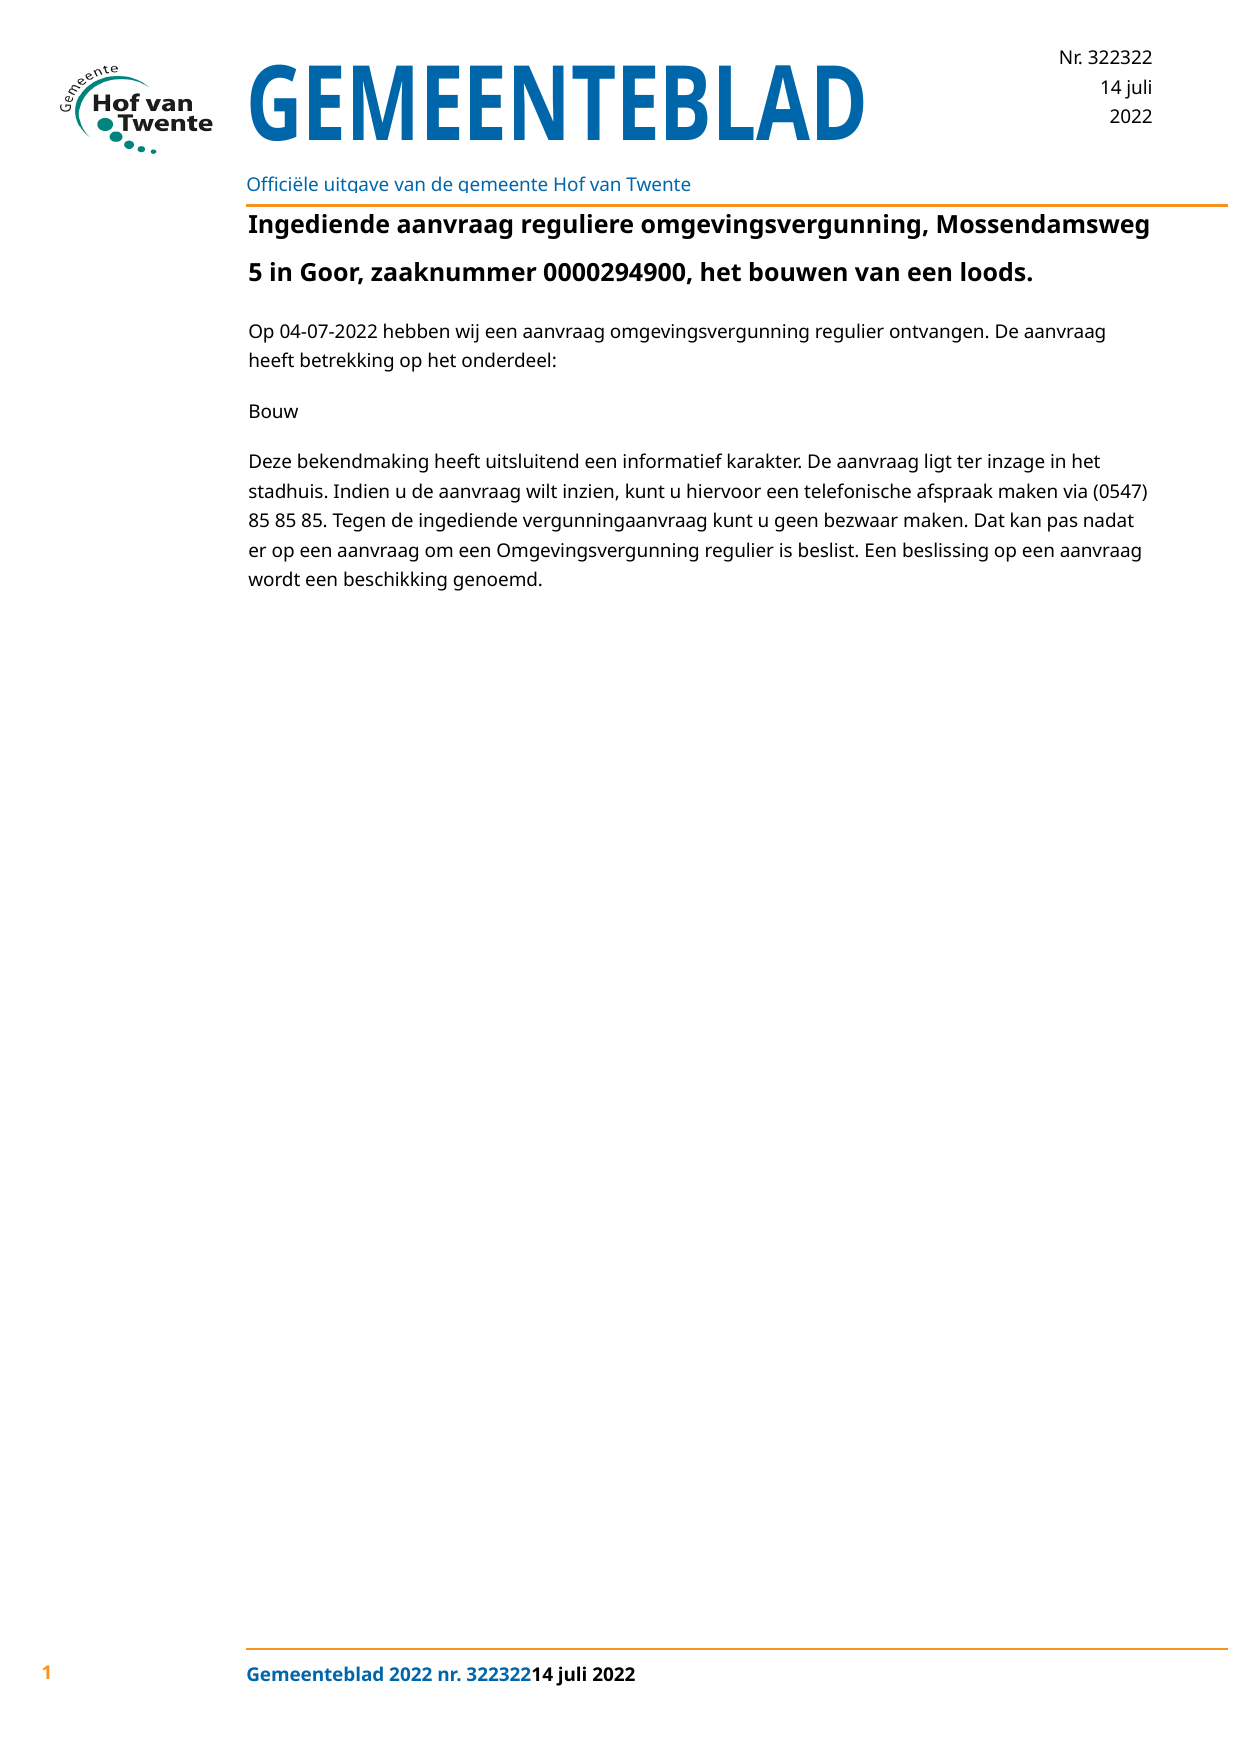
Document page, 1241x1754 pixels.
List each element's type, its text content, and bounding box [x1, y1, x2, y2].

picture [41, 47, 231, 172]
text Bouw [248, 398, 1152, 424]
text Deze bekendmaking heeft uitsluitend een informatief karakter. De aanvraag ligt ter inzage in het stadhuis. Indien u de aanvraag wilt inzien, kunt u hiervoor een telefonische afspraak maken via (0547) 85 85 85. Tegen de ingediende vergunningaanvraag kunt u geen bezwaar maken. Dat kan pas nadat er op een aanvraag om een Omgevingsvergunning regulier is beslist. Een beslissing op een aanvraag wordt een beschikking genoemd. [248, 448, 1152, 592]
text Op 04-07-2022 hebben wij een aanvraag omgevingsvergunning regulier ontvangen. De aanvraag heeft betrekking op het onderdeel: [248, 318, 1152, 373]
text Ingediende aanvraag reguliere omgevingsvergunning, Mossendamsweg 5 in Goor, zaaknummer 0000294900, het bouwen van een loods. [248, 207, 1152, 288]
